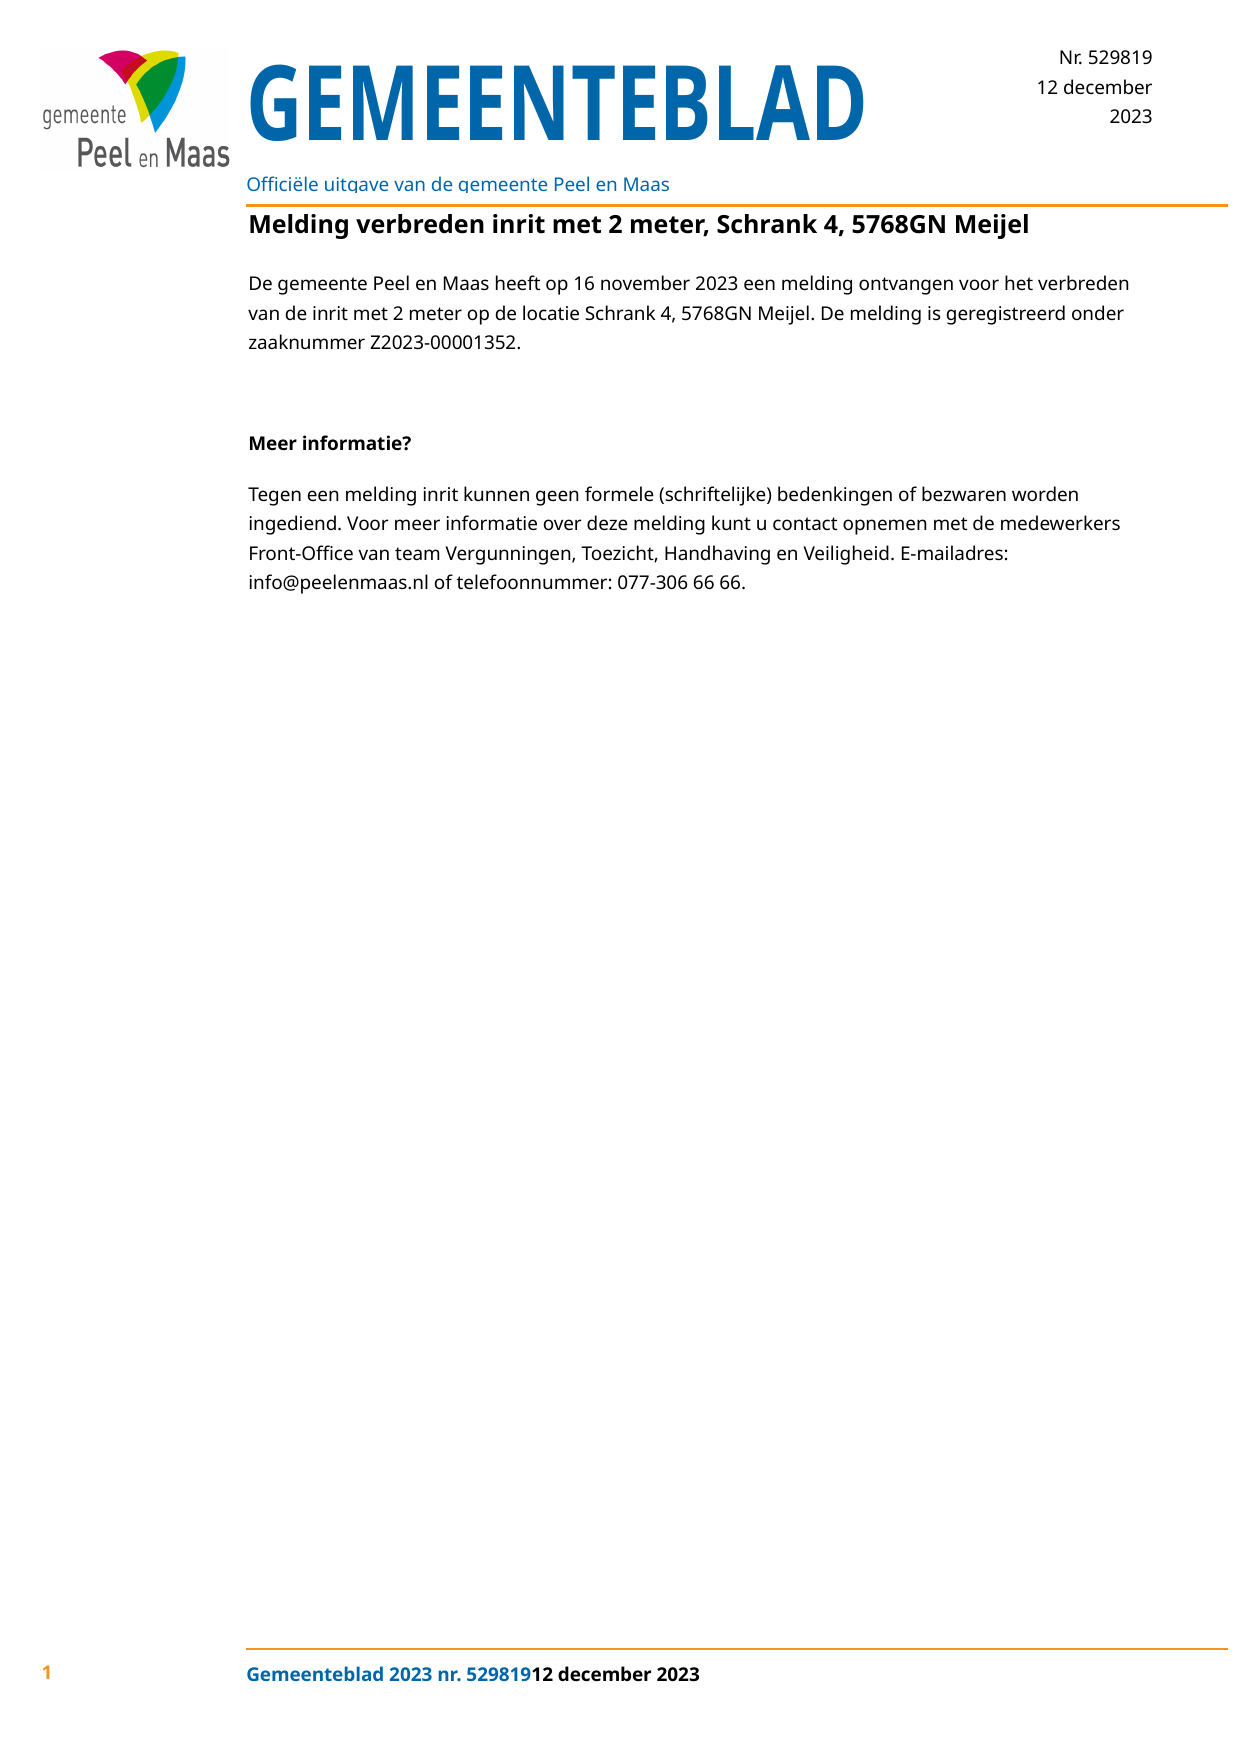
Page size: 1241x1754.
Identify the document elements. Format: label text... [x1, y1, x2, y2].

text Meer informatie? [248, 430, 1152, 456]
text Melding verbreden inrit met 2 meter, Schrank 4, 5768GN Meijel [248, 207, 1152, 241]
picture [41, 47, 231, 172]
text De gemeente Peel en Maas heeft op 16 november 2023 een melding ontvangen voor het verbreden van de inrit met 2 meter op de locatie Schrank 4, 5768GN Meijel. De melding is geregistreerd onder zaaknummer Z2023-00001352. [248, 270, 1152, 355]
text Tegen een melding inrit kunnen geen formele (schriftelijke) bedenkingen of bezwaren worden ingediend. Voor meer informatie over deze melding kunt u contact opnemen met de medewerkers Front-Office van team Vergunningen, Toezicht, Handhaving en Veiligheid. E-mailadres: info@peelenmaas.nl of telefoonnummer: 077-306 66 66. [248, 481, 1152, 595]
